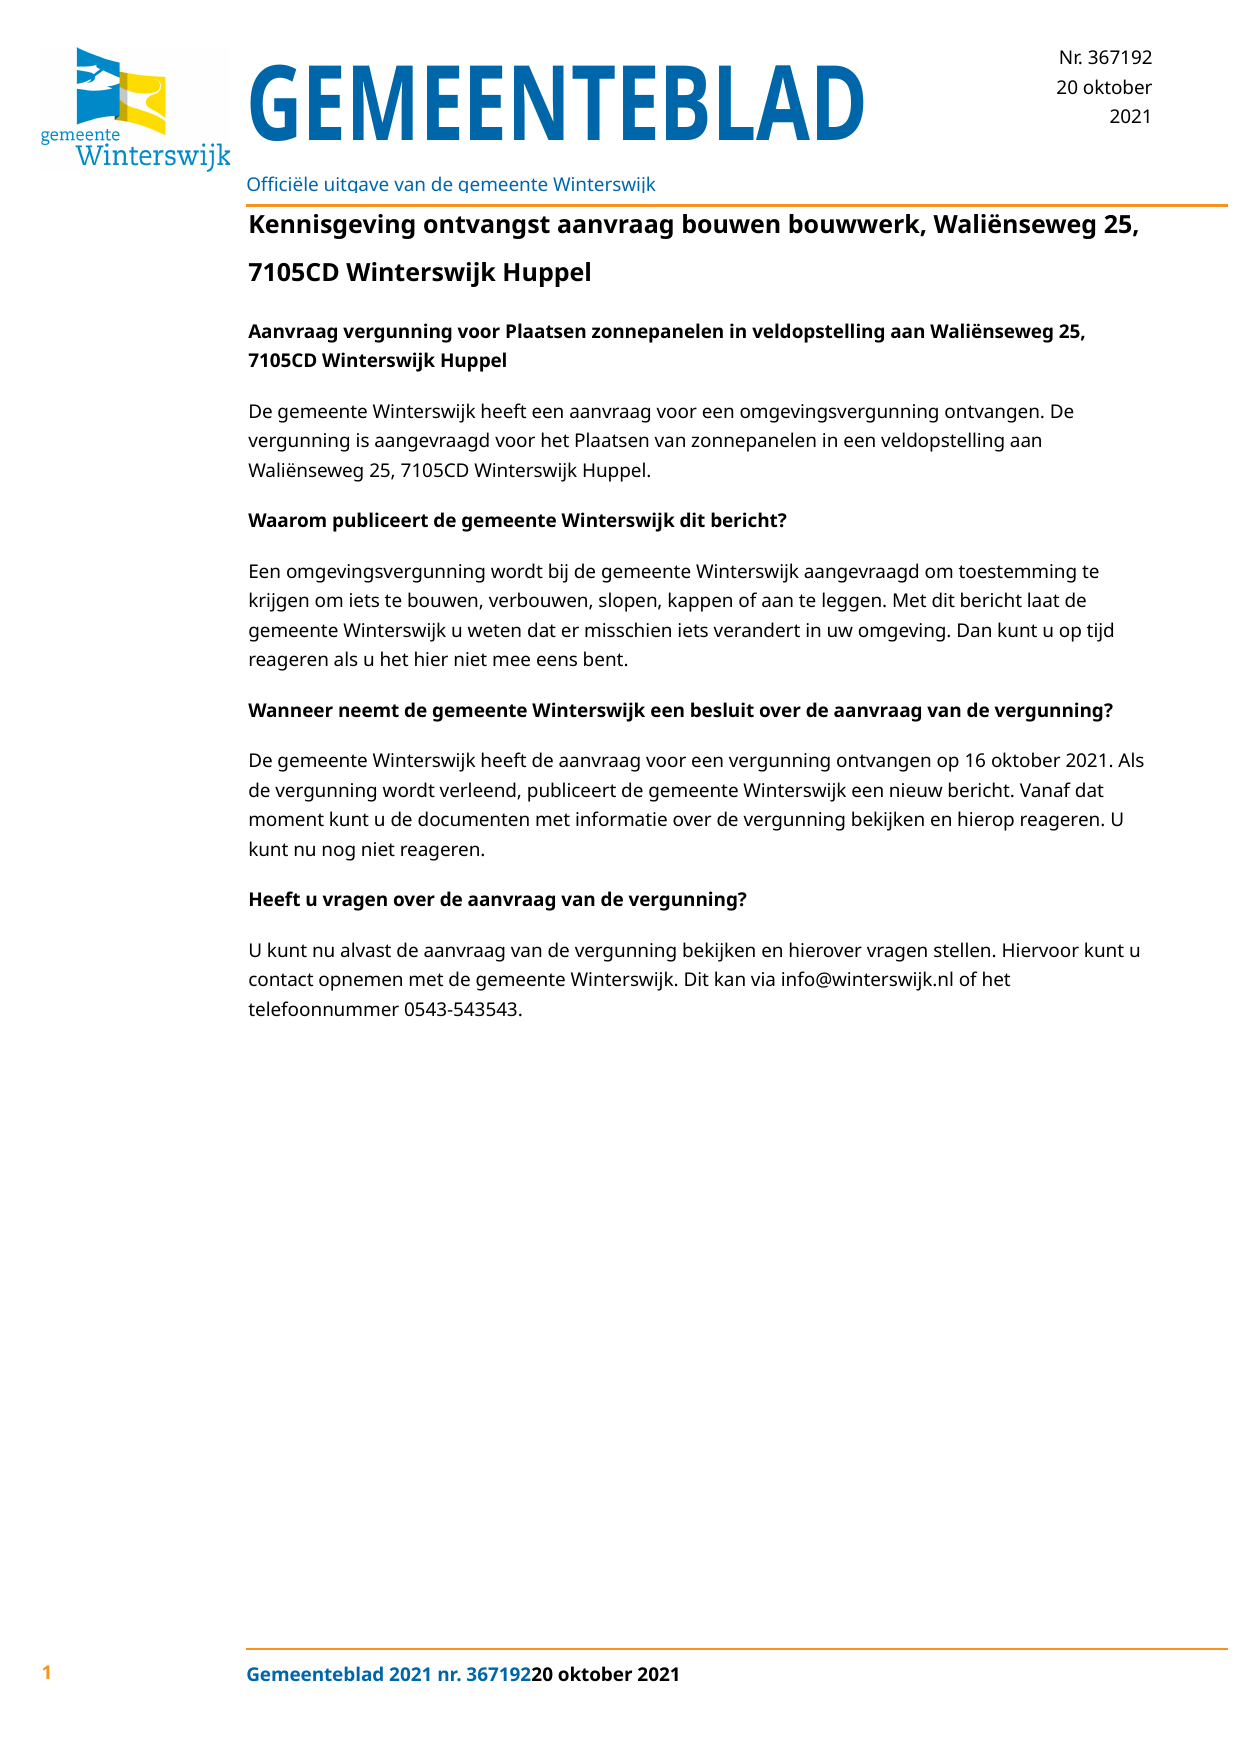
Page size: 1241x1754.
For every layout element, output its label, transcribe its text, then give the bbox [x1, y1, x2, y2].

text Kennisgeving ontvangst aanvraag bouwen bouwwerk, Waliënseweg 25, 7105CD Winterswijk Huppel [248, 207, 1152, 288]
text De gemeente Winterswijk heeft de aanvraag voor een vergunning ontvangen op 16 oktober 2021. Als de vergunning wordt verleend, publiceert de gemeente Winterswijk een nieuw bericht. Vanaf dat moment kunt u de documenten met informatie over de vergunning bekijken en hierop reageren. U kunt nu nog niet reageren. [248, 747, 1152, 862]
text Een omgevingsvergunning wordt bij de gemeente Winterswijk aangevraagd om toestemming te krijgen om iets te bouwen, verbouwen, slopen, kappen of aan te leggen. Met dit bericht laat de gemeente Winterswijk u weten dat er misschien iets verandert in uw omgeving. Dan kunt u op tijd reageren als u het hier niet mee eens bent. [248, 558, 1152, 672]
text Heeft u vragen over de aanvraag van de vergunning? [248, 887, 1152, 912]
text Waarom publiceert de gemeente Winterswijk dit bericht? [248, 507, 1152, 533]
picture [41, 47, 231, 172]
text U kunt nu alvast de aanvraag van de vergunning bekijken en hierover vragen stellen. Hiervoor kunt u contact opnemen met de gemeente Winterswijk. Dit kan via info@winterswijk.nl of het telefoonnummer 0543-543543. [248, 937, 1152, 1022]
picture [225, 153, 231, 162]
text Wanneer neemt de gemeente Winterswijk een besluit over de aanvraag van de vergunning? [248, 697, 1152, 723]
text Aanvraag vergunning voor Plaatsen zonnepanelen in veldopstelling aan Waliënseweg 25, 7105CD Winterswijk Huppel [248, 318, 1152, 373]
text De gemeente Winterswijk heeft een aanvraag voor een omgevingsvergunning ontvangen. De vergunning is aangevraagd voor het Plaatsen van zonnepanelen in een veldopstelling aan Waliënseweg 25, 7105CD Winterswijk Huppel. [248, 398, 1152, 483]
